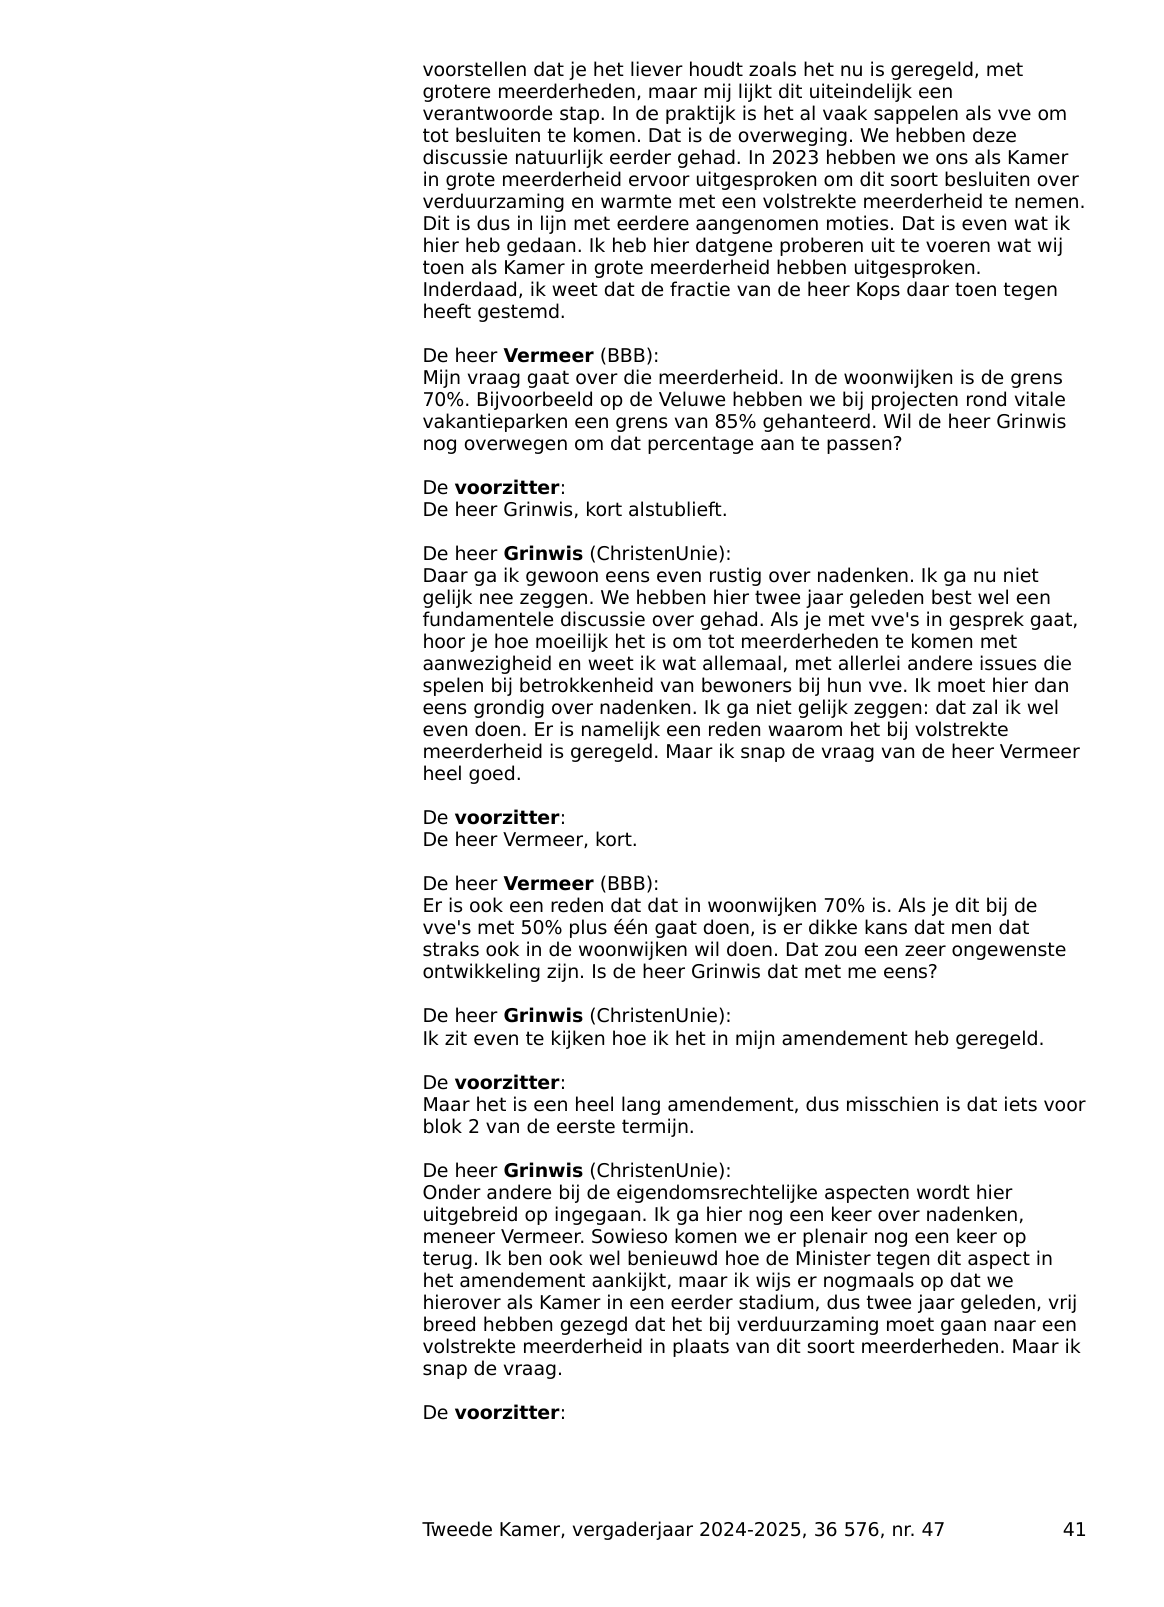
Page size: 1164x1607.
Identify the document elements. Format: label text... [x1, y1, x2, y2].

text Ik zit even te kijken hoe ik het in mijn amendement heb geregeld. [422, 1027, 1087, 1049]
text Onder andere bij de eigendomsrechtelijke aspecten wordt hier uitgebreid op ingegaan. Ik ga hier nog een keer over nadenken, meneer Vermeer. Sowieso komen we er plenair nog een keer op terug. Ik ben ook wel benieuwd hoe de Minister tegen dit aspect in het amendement aankijkt, maar ik wijs er nogmaals op dat we hierover als Kamer in een eerder stadium, dus twee jaar geleden, vrij breed hebben gezegd dat het bij verduurzaming moet gaan naar een volstrekte meerderheid in plaats van dit soort meerderheden. Maar ik snap de vraag. [422, 1182, 1087, 1379]
text De heer Grinwis, kort alstublieft. [422, 499, 1087, 521]
text De voorzitter: [422, 477, 1087, 499]
text Maar het is een heel lang amendement, dus misschien is dat iets voor blok 2 van de eerste termijn. [422, 1093, 1087, 1137]
text De voorzitter: [422, 1402, 1087, 1424]
text De heer Vermeer (BBB): [422, 873, 1087, 895]
text De voorzitter: [422, 807, 1087, 829]
text De heer Vermeer (BBB): [422, 345, 1087, 367]
text De heer Grinwis (ChristenUnie): [422, 1005, 1087, 1027]
text Mijn vraag gaat over die meerderheid. In de woonwijken is de grens 70%. Bijvoorbeeld op de Veluwe hebben we bij projecten rond vitale vakantieparken een grens van 85% gehanteerd. Wil de heer Grinwis nog overwegen om dat percentage aan te passen? [422, 367, 1087, 455]
text De voorzitter: [422, 1072, 1087, 1093]
text De heer Grinwis (ChristenUnie): [422, 1160, 1087, 1182]
text De heer Vermeer, kort. [422, 829, 1087, 851]
text De heer Grinwis (ChristenUnie): [422, 543, 1087, 565]
text Daar ga ik gewoon eens even rustig over nadenken. Ik ga nu niet gelijk nee zeggen. We hebben hier twee jaar geleden best wel een fundamentele discussie over gehad. Als je met vve's in gesprek gaat, hoor je hoe moeilijk het is om tot meerderheden te komen met aanwezigheid en weet ik wat allemaal, met allerlei andere issues die spelen bij betrokkenheid van bewoners bij hun vve. Ik moet hier dan eens grondig over nadenken. Ik ga niet gelijk zeggen: dat zal ik wel even doen. Er is namelijk een reden waarom het bij volstrekte meerderheid is geregeld. Maar ik snap de vraag van de heer Vermeer heel goed. [422, 565, 1087, 785]
text Er is ook een reden dat dat in woonwijken 70% is. Als je dit bij de vve's met 50% plus één gaat doen, is er dikke kans dat men dat straks ook in de woonwijken wil doen. Dat zou een zeer ongewenste ontwikkeling zijn. Is de heer Grinwis dat met me eens? [422, 895, 1087, 983]
text voorstellen dat je het liever houdt zoals het nu is geregeld, met grotere meerderheden, maar mij lijkt dit uiteindelijk een verantwoorde stap. In de praktijk is het al vaak sappelen als vve om tot besluiten te komen. Dat is de overweging. We hebben deze discussie natuurlijk eerder gehad. In 2023 hebben we ons als Kamer in grote meerderheid ervoor uitgesproken om dit soort besluiten over verduurzaming en warmte met een volstrekte meerderheid te nemen. Dit is dus in lijn met eerdere aangenomen moties. Dat is even wat ik hier heb gedaan. Ik heb hier datgene proberen uit te voeren wat wij toen als Kamer in grote meerderheid hebben uitgesproken. Inderdaad, ik weet dat de fractie van de heer Kops daar toen tegen heeft gestemd. [422, 59, 1087, 323]
